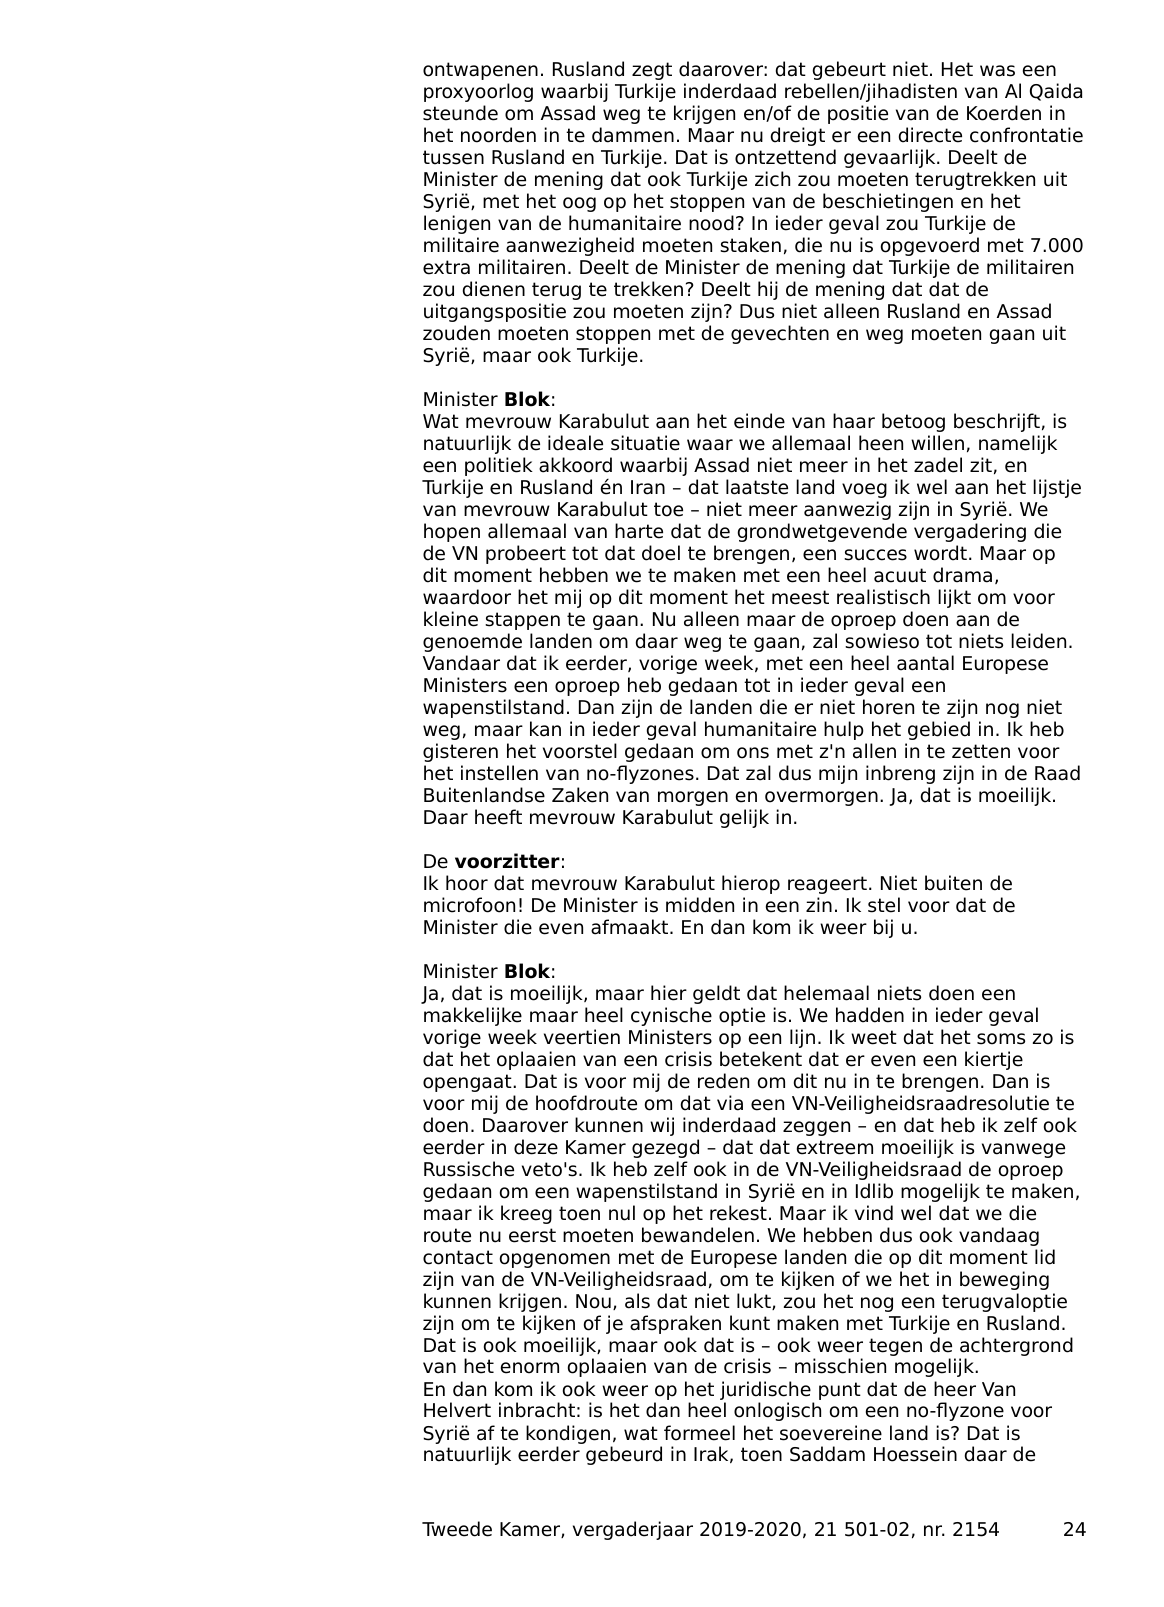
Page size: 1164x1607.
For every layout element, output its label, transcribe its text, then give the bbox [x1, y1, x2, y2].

text Minister Blok: [422, 961, 1087, 983]
text Ja, dat is moeilijk, maar hier geldt dat helemaal niets doen een makkelijke maar heel cynische optie is. We hadden in ieder geval vorige week veertien Ministers op een lijn. Ik weet dat het soms zo is dat het oplaaien van een crisis betekent dat er even een kiertje opengaat. Dat is voor mij de reden om dit nu in te brengen. Dan is voor mij de hoofdroute om dat via een VN-Veiligheidsraadresolutie te doen. Daarover kunnen wij inderdaad zeggen – en dat heb ik zelf ook eerder in deze Kamer gezegd – dat dat extreem moeilijk is vanwege Russische veto's. Ik heb zelf ook in de VN-Veiligheidsraad de oproep gedaan om een wapenstilstand in Syrië en in Idlib mogelijk te maken, maar ik kreeg toen nul op het rekest. Maar ik vind wel dat we die route nu eerst moeten bewandelen. We hebben dus ook vandaag contact opgenomen met de Europese landen die op dit moment lid zijn van de VN-Veiligheidsraad, om te kijken of we het in beweging kunnen krijgen. Nou, als dat niet lukt, zou het nog een terugvaloptie zijn om te kijken of je afspraken kunt maken met Turkije en Rusland. Dat is ook moeilijk, maar ook dat is – ook weer tegen de achtergrond van het enorm oplaaien van de crisis – misschien mogelijk. [422, 983, 1087, 1378]
text De voorzitter: [422, 851, 1087, 873]
text En dan kom ik ook weer op het juridische punt dat de heer Van Helvert inbracht: is het dan heel onlogisch om een no-flyzone voor Syrië af te kondigen, wat formeel het soevereine land is? Dat is natuurlijk eerder gebeurd in Irak, toen Saddam Hoessein daar de [422, 1378, 1087, 1466]
text Minister Blok: [422, 389, 1087, 411]
text ontwapenen. Rusland zegt daarover: dat gebeurt niet. Het was een proxyoorlog waarbij Turkije inderdaad rebellen/jihadisten van Al Qaida steunde om Assad weg te krijgen en/of de positie van de Koerden in het noorden in te dammen. Maar nu dreigt er een directe confrontatie tussen Rusland en Turkije. Dat is ontzettend gevaarlijk. Deelt de Minister de mening dat ook Turkije zich zou moeten terugtrekken uit Syrië, met het oog op het stoppen van de beschietingen en het lenigen van de humanitaire nood? In ieder geval zou Turkije de militaire aanwezigheid moeten staken, die nu is opgevoerd met 7.000 extra militairen. Deelt de Minister de mening dat Turkije de militairen zou dienen terug te trekken? Deelt hij de mening dat dat de uitgangspositie zou moeten zijn? Dus niet alleen Rusland en Assad zouden moeten stoppen met de gevechten en weg moeten gaan uit Syrië, maar ook Turkije. [422, 59, 1087, 367]
text Ik hoor dat mevrouw Karabulut hierop reageert. Niet buiten de microfoon! De Minister is midden in een zin. Ik stel voor dat de Minister die even afmaakt. En dan kom ik weer bij u. [422, 873, 1087, 939]
text Wat mevrouw Karabulut aan het einde van haar betoog beschrijft, is natuurlijk de ideale situatie waar we allemaal heen willen, namelijk een politiek akkoord waarbij Assad niet meer in het zadel zit, en Turkije en Rusland én Iran – dat laatste land voeg ik wel aan het lijstje van mevrouw Karabulut toe – niet meer aanwezig zijn in Syrië. We hopen allemaal van harte dat de grondwetgevende vergadering die de VN probeert tot dat doel te brengen, een succes wordt. Maar op dit moment hebben we te maken met een heel acuut drama, waardoor het mij op dit moment het meest realistisch lijkt om voor kleine stappen te gaan. Nu alleen maar de oproep doen aan de genoemde landen om daar weg te gaan, zal sowieso tot niets leiden. Vandaar dat ik eerder, vorige week, met een heel aantal Europese Ministers een oproep heb gedaan tot in ieder geval een wapenstilstand. Dan zijn de landen die er niet horen te zijn nog niet weg, maar kan in ieder geval humanitaire hulp het gebied in. Ik heb gisteren het voorstel gedaan om ons met z'n allen in te zetten voor het instellen van no-flyzones. Dat zal dus mijn inbreng zijn in de Raad Buitenlandse Zaken van morgen en overmorgen. Ja, dat is moeilijk. Daar heeft mevrouw Karabulut gelijk in. [422, 411, 1087, 828]
